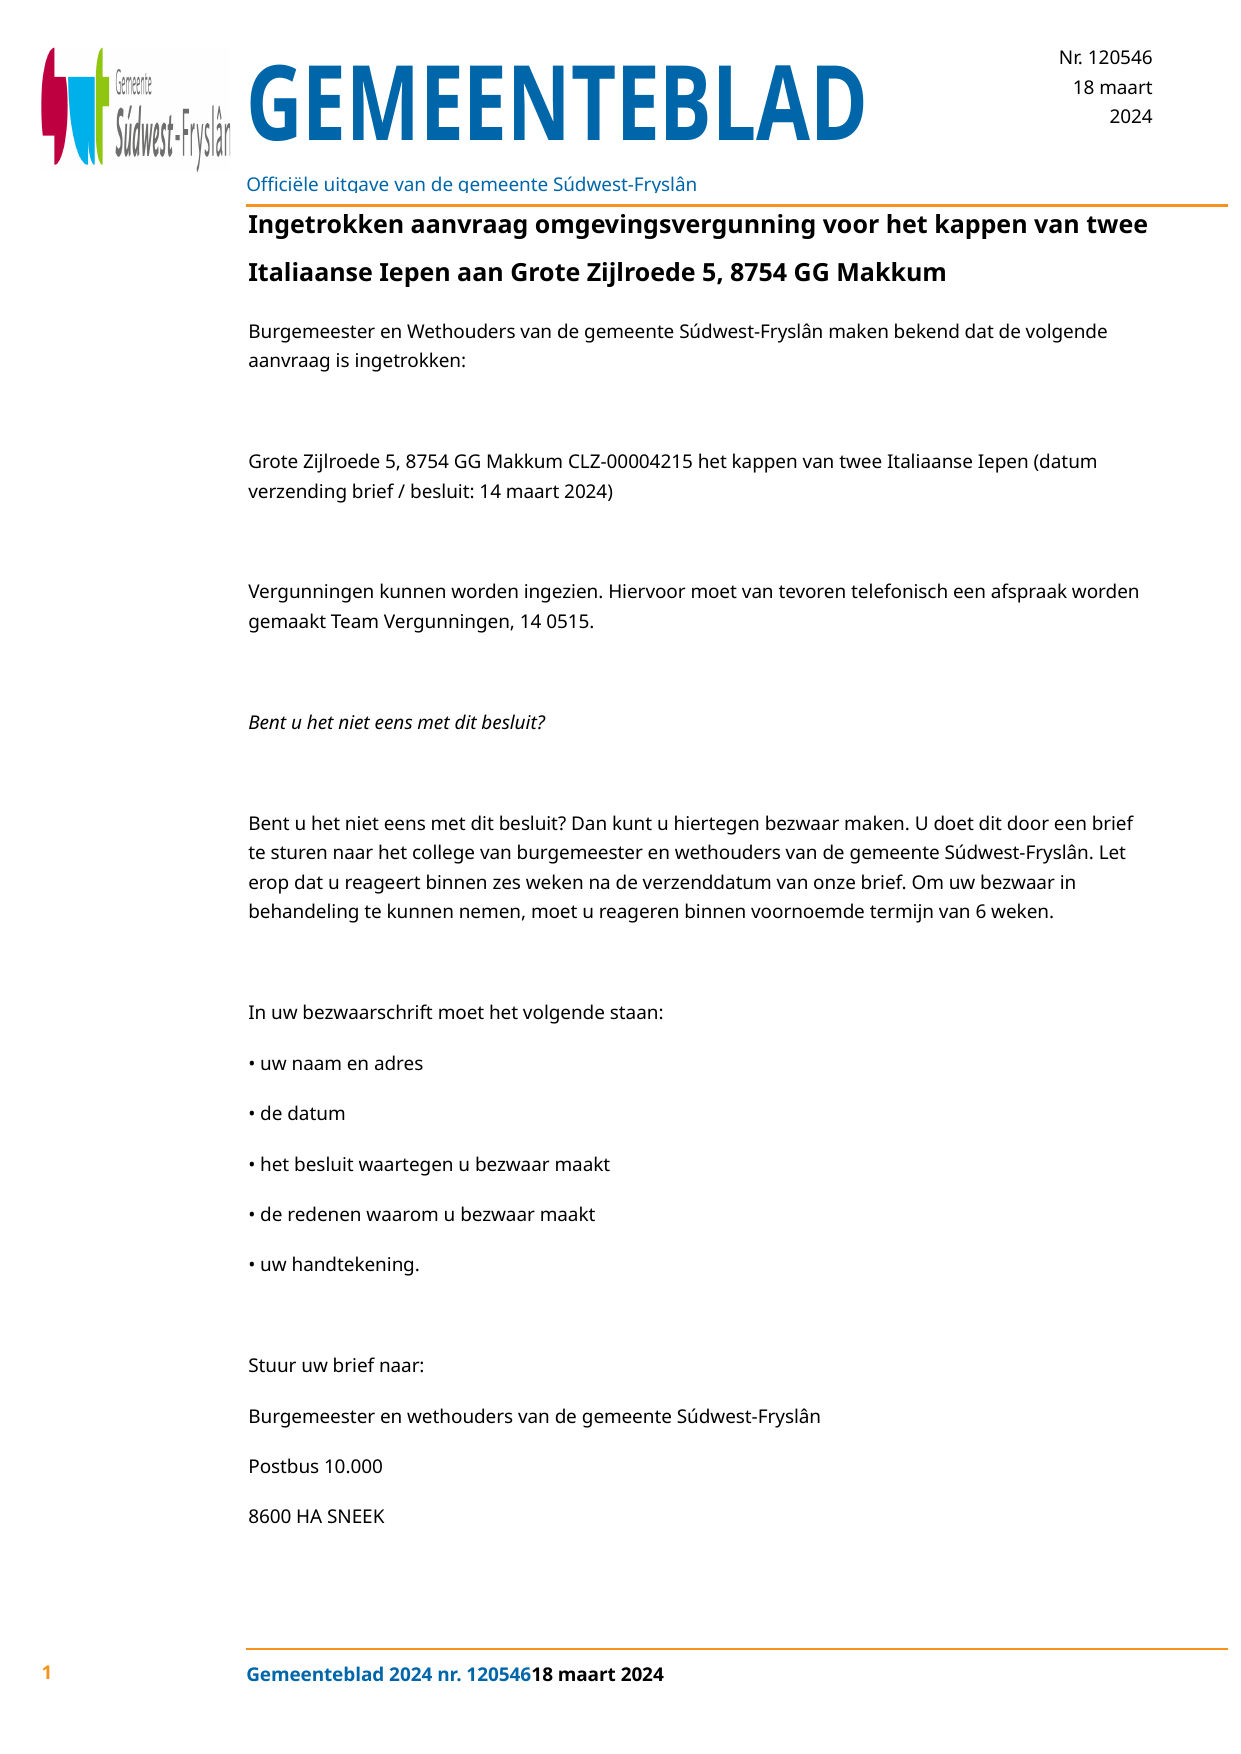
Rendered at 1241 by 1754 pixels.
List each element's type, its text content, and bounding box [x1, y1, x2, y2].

text • het besluit waartegen u bezwaar maakt [248, 1151, 1152, 1177]
text Stuur uw brief naar: [248, 1352, 1152, 1378]
text 8600 HA SNEEK [248, 1504, 1152, 1529]
picture [41, 47, 231, 172]
text Ingetrokken aanvraag omgevingsvergunning voor het kappen van twee Italiaanse Iepen aan Grote Zijlroede 5, 8754 GG Makkum [248, 207, 1152, 288]
text Burgemeester en Wethouders van de gemeente Súdwest-Fryslân maken bekend dat de volgende aanvraag is ingetrokken: [248, 318, 1152, 373]
text Burgemeester en wethouders van de gemeente Súdwest-Fryslân [248, 1403, 1152, 1429]
text Bent u het niet eens met dit besluit? [248, 709, 1152, 735]
text Bent u het niet eens met dit besluit? Dan kunt u hiertegen bezwaar maken. U doet dit door een brief te sturen naar het college van burgemeester en wethouders van de gemeente Súdwest-Fryslân. Let erop dat u reageert binnen zes weken na de verzenddatum van onze brief. Om uw bezwaar in behandeling te kunnen nemen, moet u reageren binnen voornoemde termijn van 6 weken. [248, 810, 1152, 924]
text In uw bezwaarschrift moet het volgende staan: [248, 999, 1152, 1025]
text • de datum [248, 1100, 1152, 1126]
text Grote Zijlroede 5, 8754 GG Makkum CLZ-00004215 het kappen van twee Italiaanse Iepen (datum verzending brief / besluit: 14 maart 2024) [248, 448, 1152, 504]
text Vergunningen kunnen worden ingezien. Hiervoor moet van tevoren telefonisch een afspraak worden gemaakt Team Vergunningen, 14 0515. [248, 579, 1152, 634]
text • de redenen waarom u bezwaar maakt [248, 1201, 1152, 1227]
text Postbus 10.000 [248, 1453, 1152, 1479]
text • uw naam en adres [248, 1050, 1152, 1076]
text • uw handtekening. [248, 1252, 1152, 1277]
